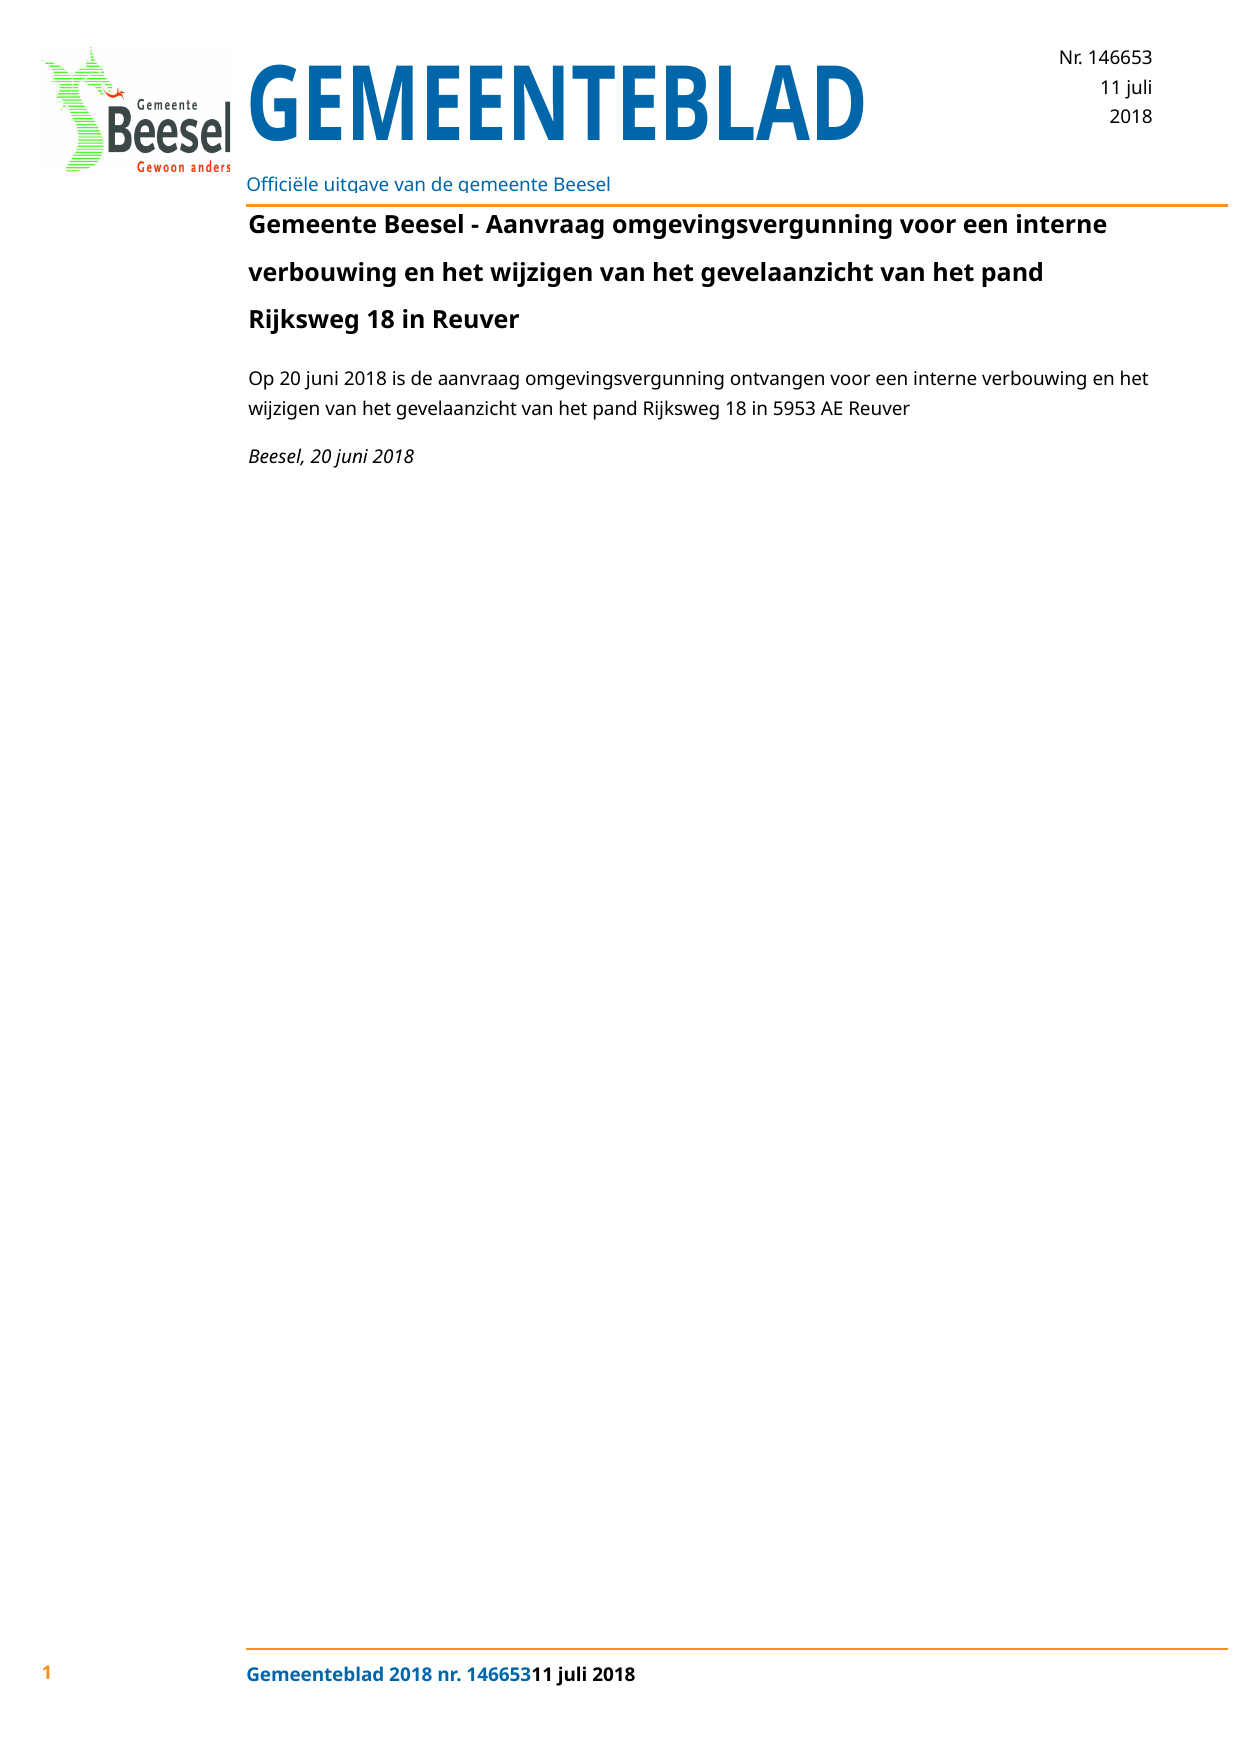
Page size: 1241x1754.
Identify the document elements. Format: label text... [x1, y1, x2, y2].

text Op 20 juni 2018 is de aanvraag omgevingsvergunning ontvangen voor een interne verbouwing en het wijzigen van het gevelaanzicht van het pand Rijksweg 18 in 5953 AE Reuver [248, 366, 1152, 421]
text Gemeente Beesel - Aanvraag omgevingsvergunning voor een interne verbouwing en het wijzigen van het gevelaanzicht van het pand Rijksweg 18 in Reuver [248, 207, 1152, 336]
text Beesel, 20 juni 2018 [248, 443, 1152, 469]
picture [41, 47, 231, 172]
